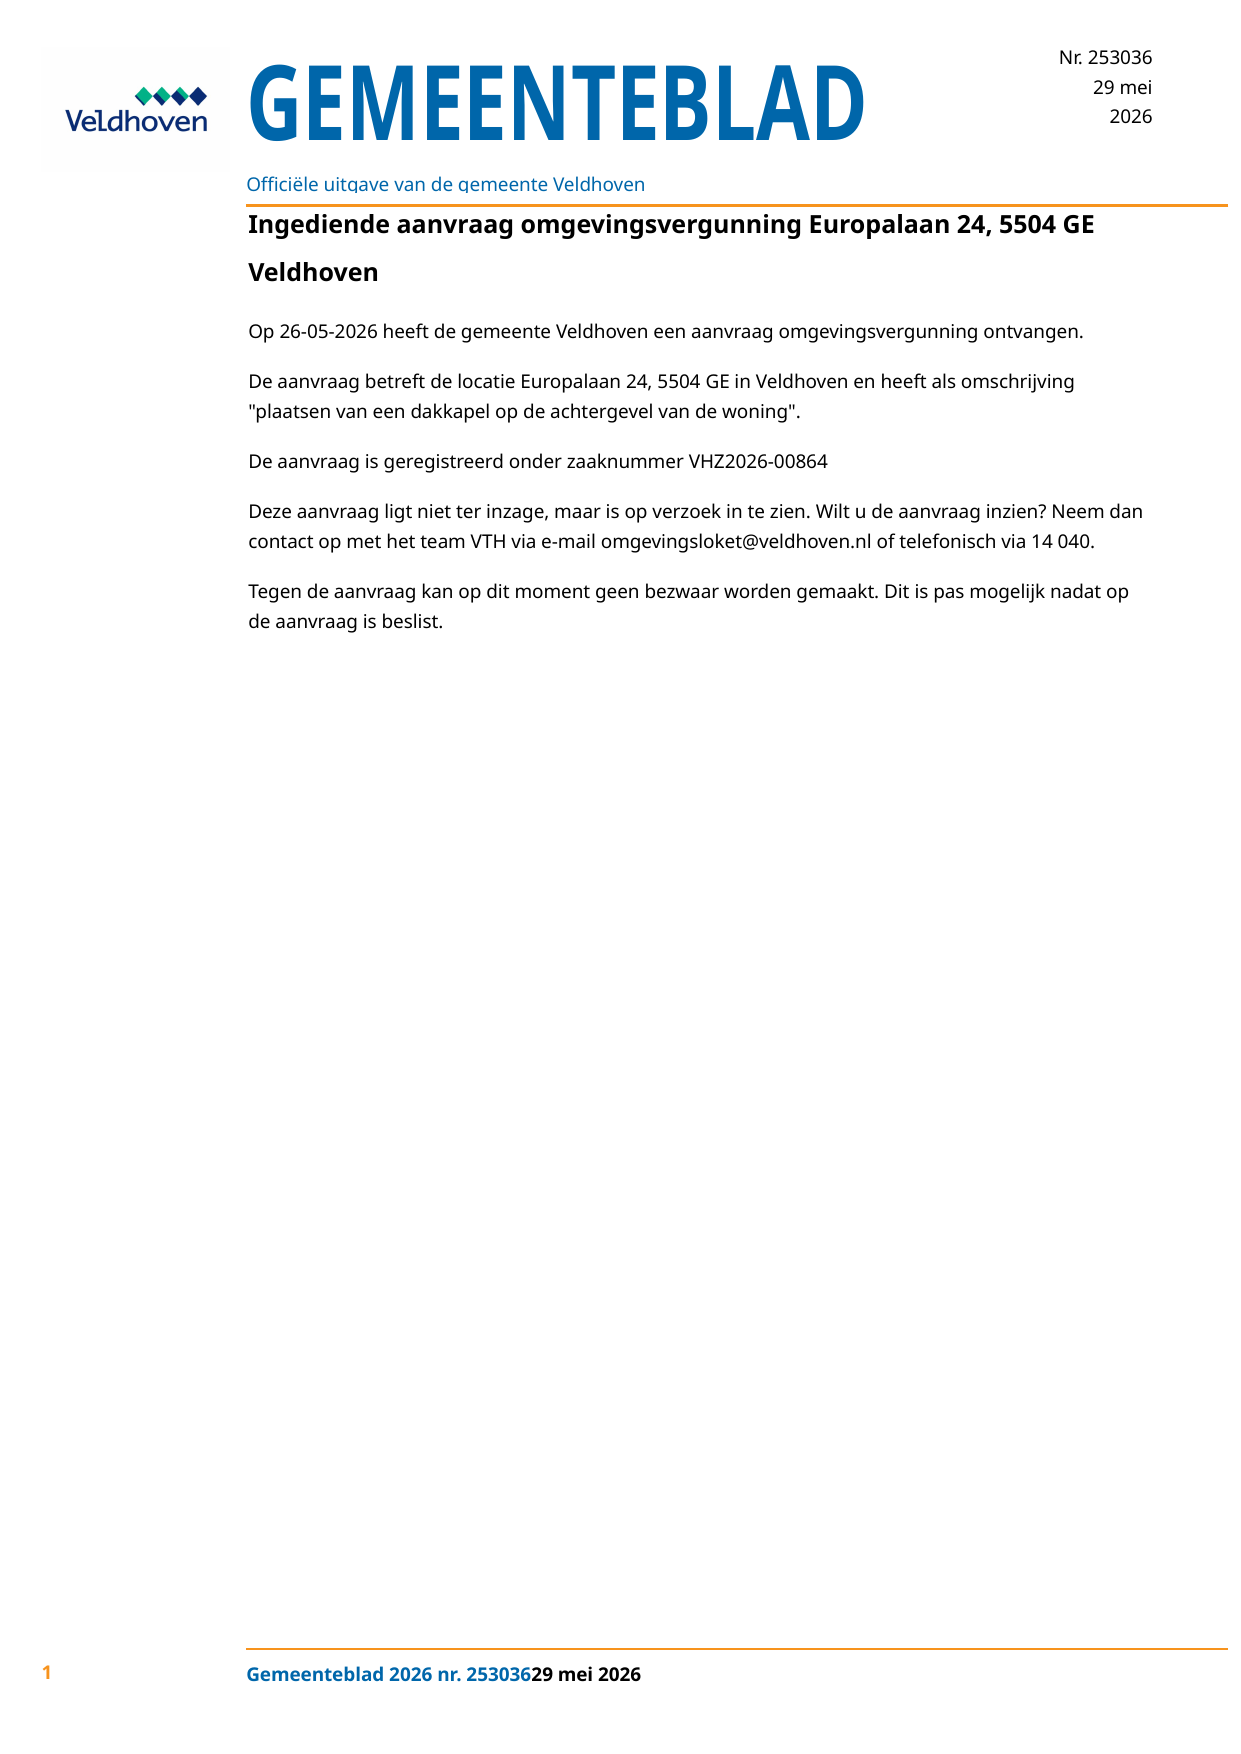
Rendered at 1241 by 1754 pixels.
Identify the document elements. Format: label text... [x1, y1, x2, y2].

text Op 26-05-2026 heeft de gemeente Veldhoven een aanvraag omgevingsvergunning ontvangen. [248, 318, 1152, 344]
text Deze aanvraag ligt niet ter inzage, maar is op verzoek in te zien. Wilt u de aanvraag inzien? Neem dan contact op met het team VTH via e-mail omgevingsloket@veldhoven.nl of telefonisch via 14 040. [248, 499, 1152, 554]
text De aanvraag is geregistreerd onder zaaknummer VHZ2026-00864 [248, 448, 1152, 474]
text De aanvraag betreft de locatie Europalaan 24, 5504 GE in Veldhoven en heeft als omschrijving "plaatsen van een dakkapel op de achtergevel van de woning". [248, 368, 1152, 424]
picture [41, 47, 231, 172]
text Tegen de aanvraag kan op dit moment geen bezwaar worden gemaakt. Dit is pas mogelijk nadat op de aanvraag is beslist. [248, 579, 1152, 634]
text Ingediende aanvraag omgevingsvergunning Europalaan 24, 5504 GE Veldhoven [248, 207, 1152, 288]
